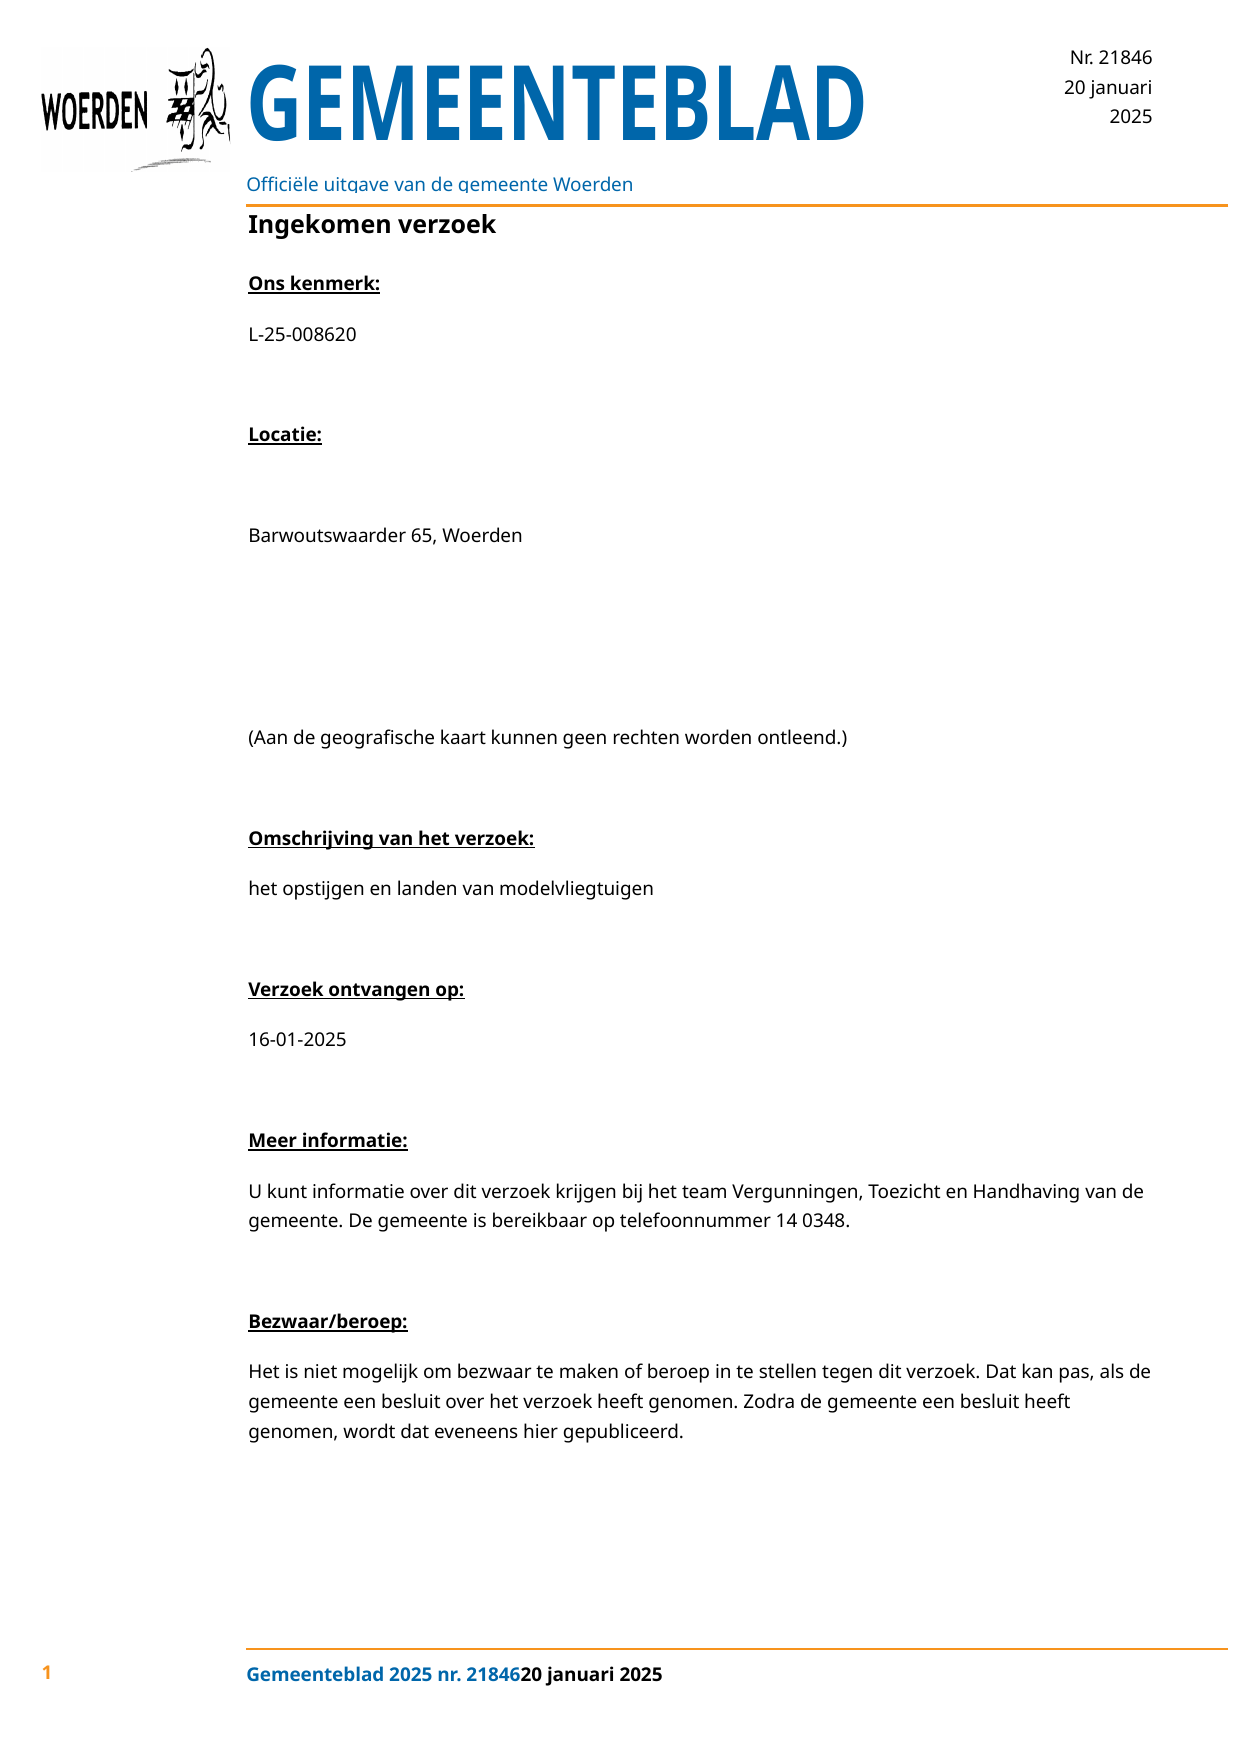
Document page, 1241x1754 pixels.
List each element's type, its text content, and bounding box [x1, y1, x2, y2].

text U kunt informatie over dit verzoek krijgen bij het team Vergunningen, Toezicht en Handhaving van de gemeente. De gemeente is bereikbaar op telefoonnummer 14 0348. [248, 1178, 1152, 1233]
text L-25-008620 [248, 321, 1152, 346]
picture [41, 47, 231, 172]
text Bezwaar/beroep: [248, 1308, 1152, 1334]
text Meer informatie: [248, 1127, 1152, 1153]
text Ons kenmerk: [248, 270, 1152, 296]
text het opstijgen en landen van modelvliegtuigen [248, 875, 1152, 901]
text Omschrijving van het verzoek: [248, 825, 1152, 851]
text Ingekomen verzoek [248, 207, 1152, 241]
text Verzoek ontvangen op: [248, 976, 1152, 1002]
text 16-01-2025 [248, 1027, 1152, 1052]
text Barwoutswaarder 65, Woerden [248, 522, 1152, 548]
text (Aan de geografische kaart kunnen geen rechten worden ontleend.) [248, 724, 1152, 750]
text Het is niet mogelijk om bezwaar te maken of beroep in te stellen tegen dit verzoek. Dat kan pas, als de gemeente een besluit over het verzoek heeft genomen. Zodra de gemeente een besluit heeft genomen, wordt dat eveneens hier gepubliceerd. [248, 1359, 1152, 1443]
text Locatie: [248, 422, 1152, 447]
